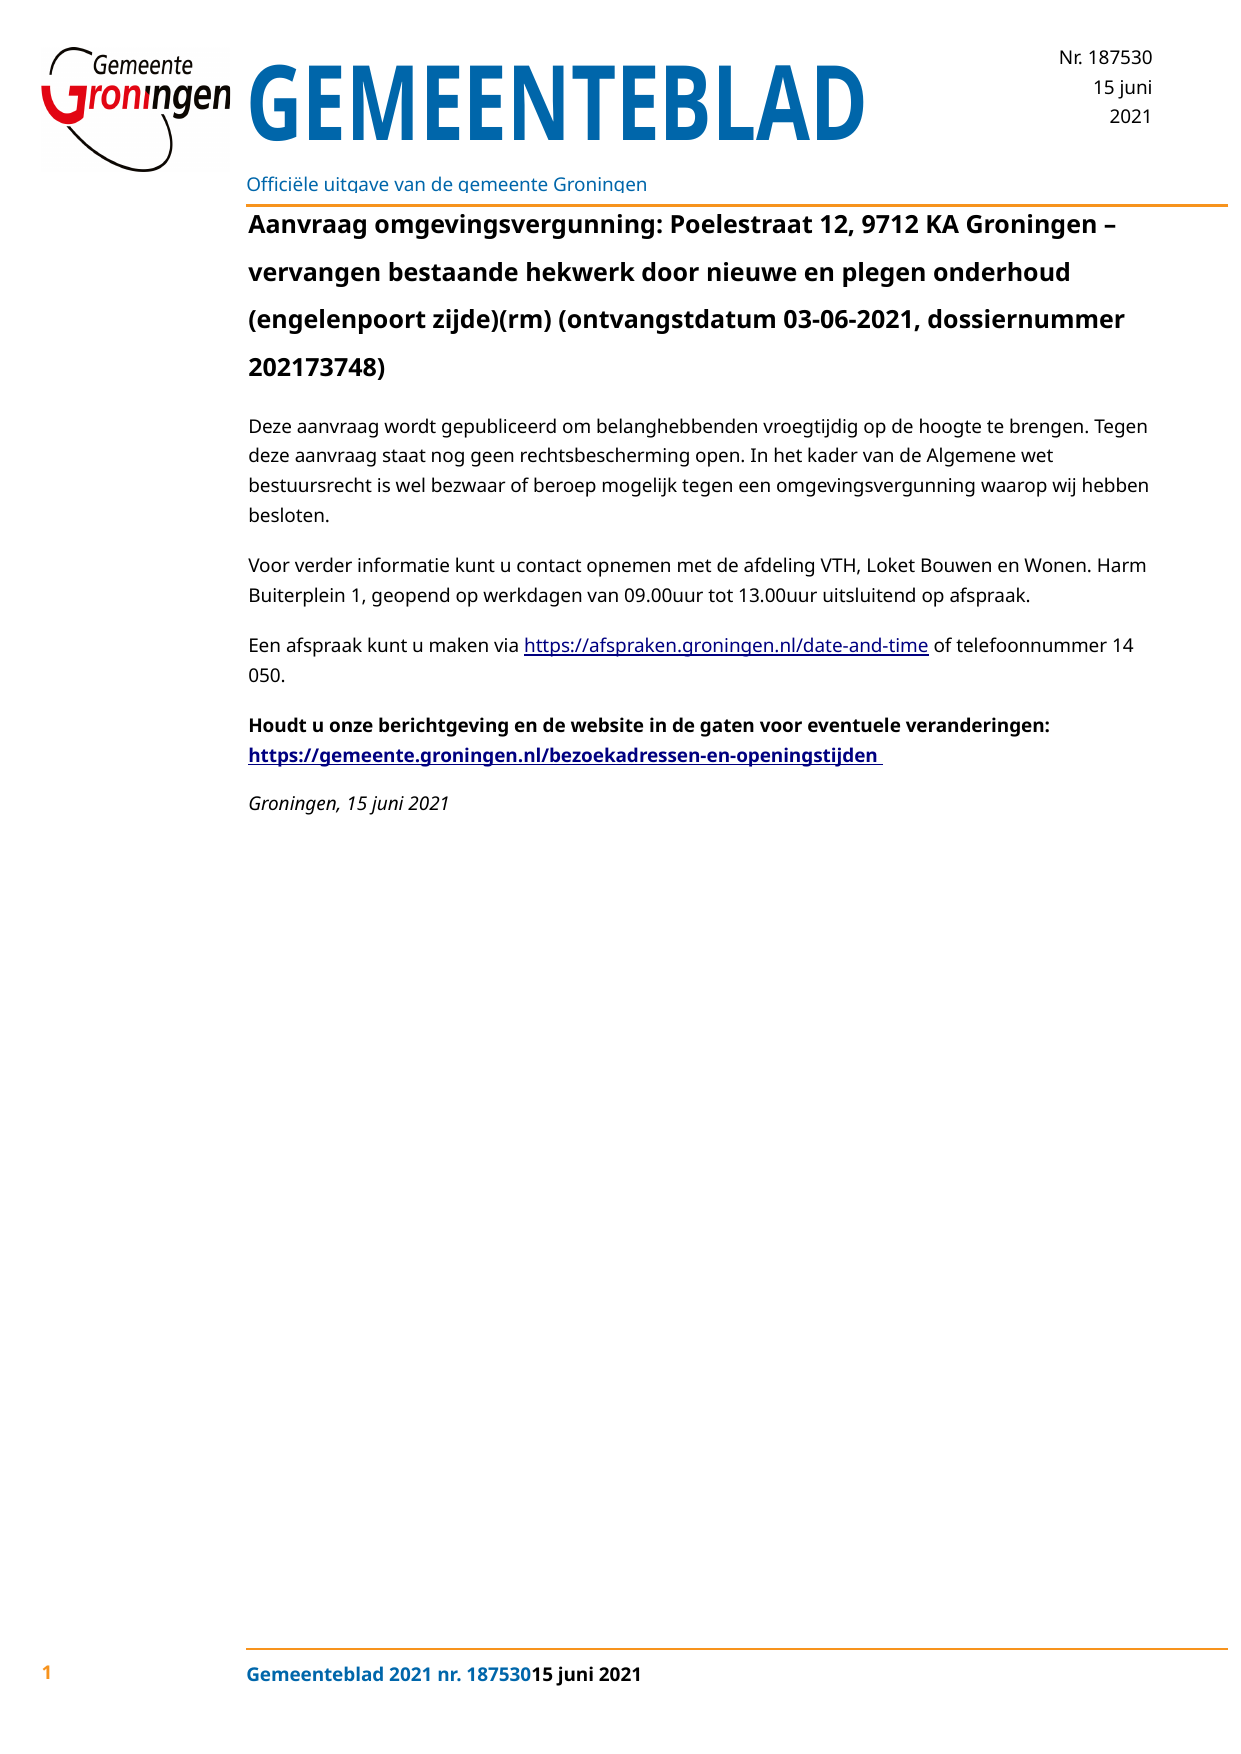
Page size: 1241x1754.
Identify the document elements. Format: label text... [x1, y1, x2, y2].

text Aanvraag omgevingsvergunning: Poelestraat 12, 9712 KA Groningen – vervangen bestaande hekwerk door nieuwe en plegen onderhoud (engelenpoort zijde)(rm) (ontvangstdatum 03-06-2021, dossiernummer 202173748) [248, 207, 1152, 384]
text Voor verder informatie kunt u contact opnemen met de afdeling VTH, Loket Bouwen en Wonen. Harm Buiterplein 1, geopend op werkdagen van 09.00uur tot 13.00uur uitsluitend op afspraak. [248, 552, 1152, 608]
text Groningen, 15 juni 2021 [248, 790, 1152, 815]
text Een afspraak kunt u maken via https://afspraken.groningen.nl/date-and-time of telefoonnummer 14 050. [248, 632, 1152, 688]
text Deze aanvraag wordt gepubliceerd om belanghebbenden vroegtijdig op de hoogte te brengen. Tegen deze aanvraag staat nog geen rechtsbescherming open. In het kader van de Algemene wet bestuursrecht is wel bezwaar of beroep mogelijk tegen een omgevingsvergunning waarop wij hebben besloten. [248, 413, 1152, 528]
text Houdt u onze berichtgeving en de website in de gaten voor eventuele veranderingen: https://gemeente.groningen.nl/bezoekadressen-en-openingstijden [248, 712, 1152, 768]
picture [41, 47, 231, 172]
